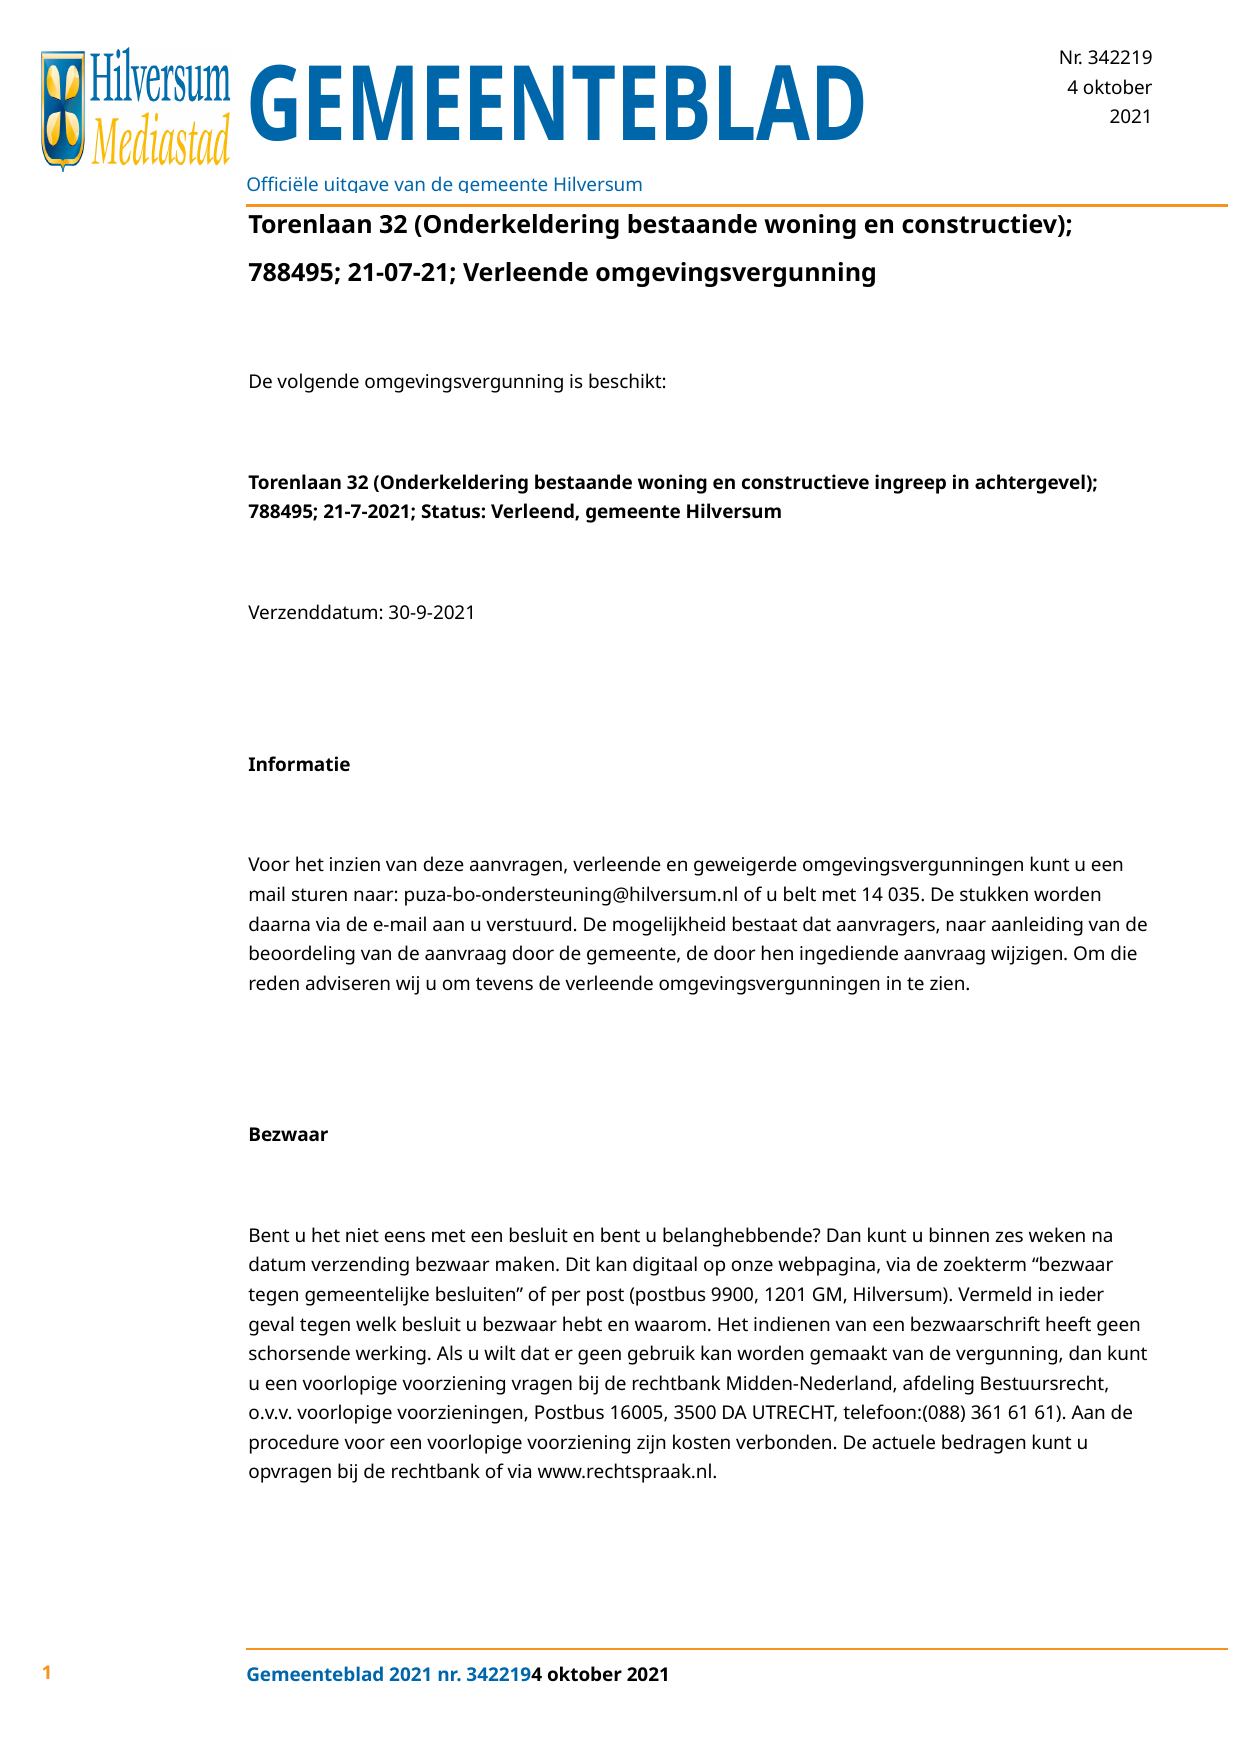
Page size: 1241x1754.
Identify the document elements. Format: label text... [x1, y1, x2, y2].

text Informatie [248, 751, 1152, 777]
text Verzenddatum: 30-9-2021 [248, 599, 1152, 625]
text Bent u het niet eens met een besluit en bent u belanghebbende? Dan kunt u binnen zes weken na datum verzending bezwaar maken. Dit kan digitaal op onze webpagina, via de zoekterm “bezwaar tegen gemeentelijke besluiten” of per post (postbus 9900, 1201 GM, Hilversum). Vermeld in ieder geval tegen welk besluit u bezwaar hebt en waarom. Het indienen van een bezwaarschrift heeft geen schorsende werking. Als u wilt dat er geen gebruik kan worden gemaakt van de vergunning, dan kunt u een voorlopige voorziening vragen bij de rechtbank Midden-Nederland, afdeling Bestuursrecht, o.v.v. voorlopige voorzieningen, Postbus 16005, 3500 DA UTRECHT, telefoon:(088) 361 61 61). Aan de procedure voor een voorlopige voorziening zijn kosten verbonden. De actuele bedragen kunt u opvragen bij de rechtbank of via www.rechtspraak.nl. [248, 1222, 1152, 1484]
text Torenlaan 32 (Onderkeldering bestaande woning en constructieve ingreep in achtergevel); 788495; 21-7-2021; Status: Verleend, gemeente Hilversum [248, 469, 1152, 524]
text Voor het inzien van deze aanvragen, verleende en geweigerde omgevingsvergunningen kunt u een mail sturen naar: puza-bo-ondersteuning@hilversum.nl of u belt met 14 035. De stukken worden daarna via de e-mail aan u verstuurd. De mogelijkheid bestaat dat aanvragers, naar aanleiding van de beoordeling van de aanvraag door de gemeente, de door hen ingediende aanvraag wijzigen. Om die reden adviseren wij u om tevens de verleende omgevingsvergunningen in te zien. [248, 852, 1152, 996]
picture [41, 47, 231, 172]
text Torenlaan 32 (Onderkeldering bestaande woning en constructiev); 788495; 21-07-21; Verleende omgevingsvergunning [248, 207, 1152, 288]
text De volgende omgevingsvergunning is beschikt: [248, 368, 1152, 394]
text Bezwaar [248, 1121, 1152, 1147]
